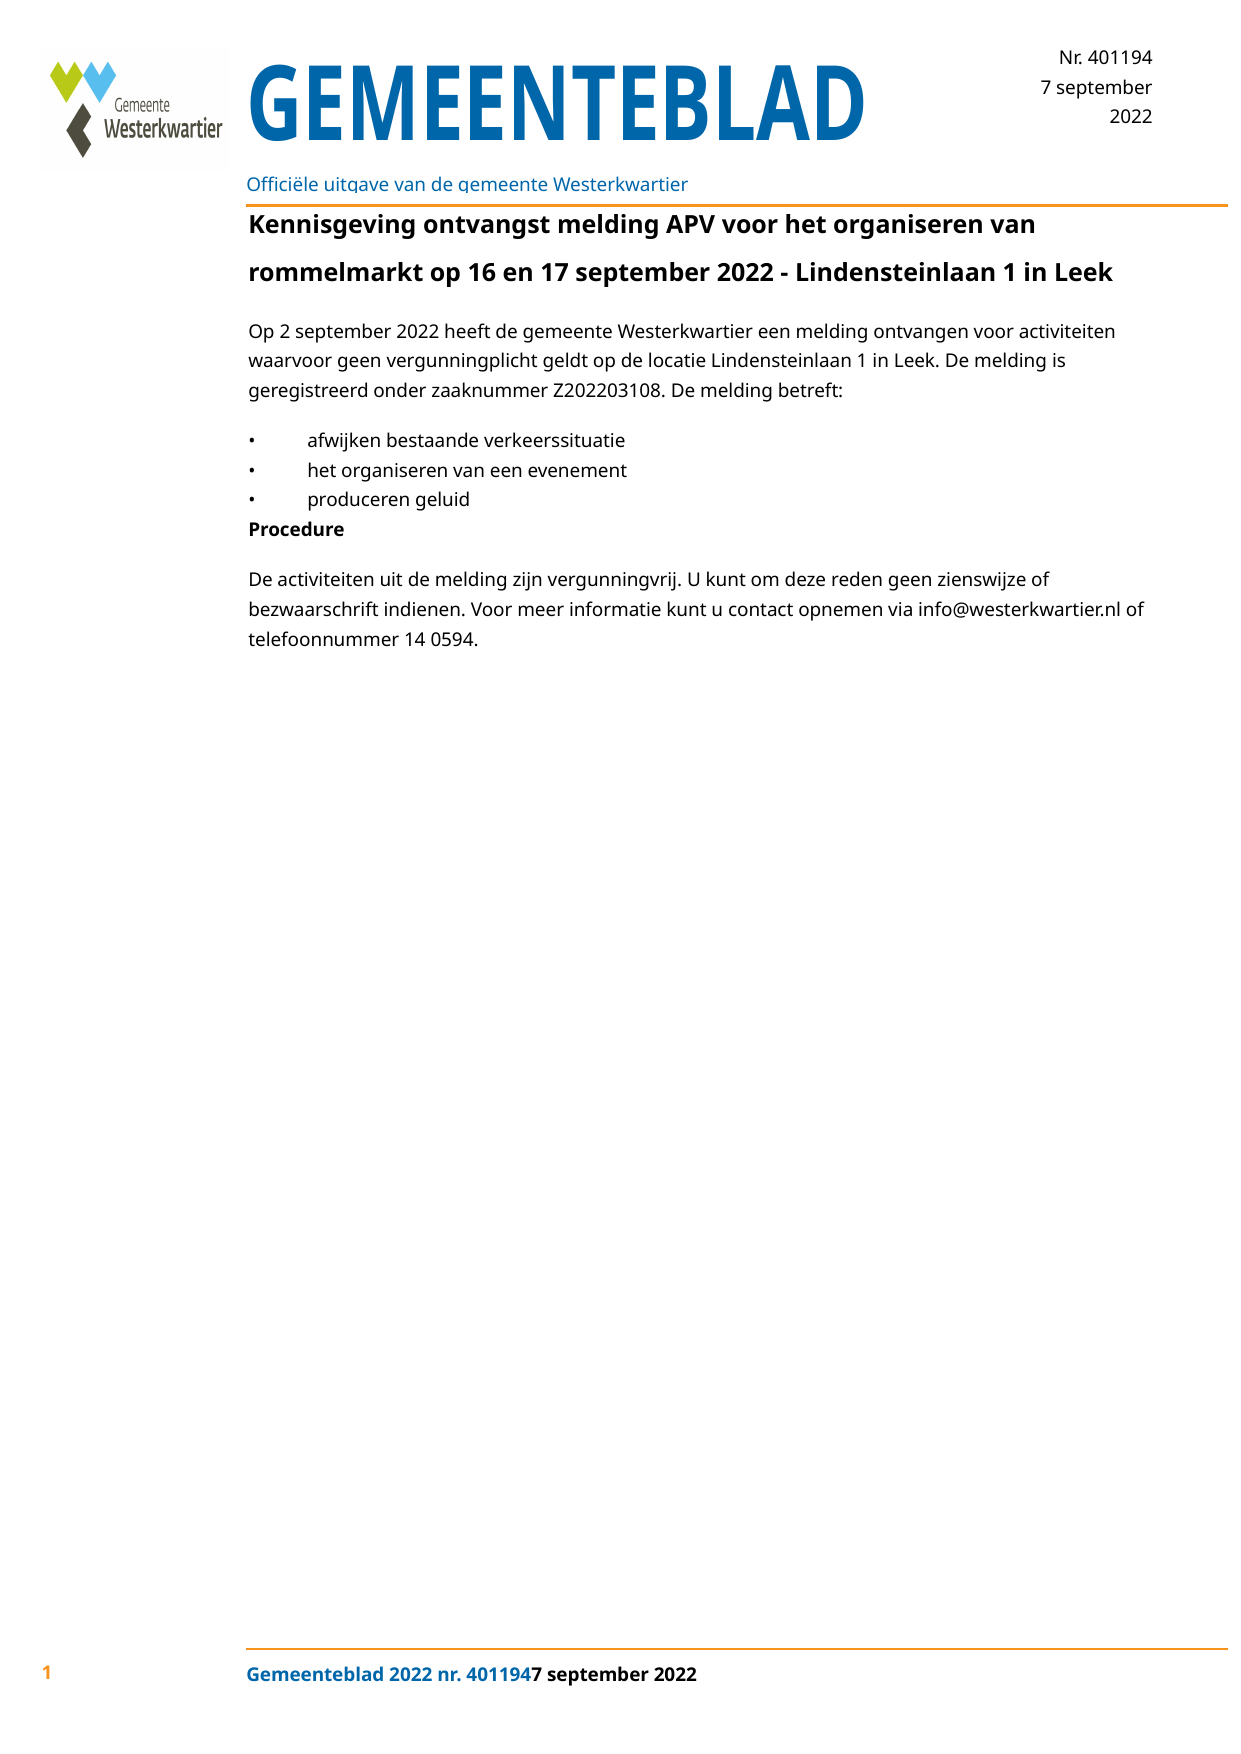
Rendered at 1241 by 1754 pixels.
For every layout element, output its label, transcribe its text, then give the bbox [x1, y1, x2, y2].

list afwijken bestaande verkeerssituatie [248, 427, 1152, 453]
list het organiseren van een evenement [248, 457, 1152, 483]
text Procedure [248, 516, 1152, 542]
text Op 2 september 2022 heeft de gemeente Westerkwartier een melding ontvangen voor activiteiten waarvoor geen vergunningplicht geldt op de locatie Lindensteinlaan 1 in Leek. De melding is geregistreerd onder zaaknummer Z202203108. De melding betreft: [248, 318, 1152, 403]
text De activiteiten uit de melding zijn vergunningvrij. U kunt om deze reden geen zienswijze of bezwaarschrift indienen. Voor meer informatie kunt u contact opnemen via info@westerkwartier.nl of telefoonnummer 14 0594. [248, 567, 1152, 652]
text Kennisgeving ontvangst melding APV voor het organiseren van rommelmarkt op 16 en 17 september 2022 - Lindensteinlaan 1 in Leek [248, 207, 1152, 288]
picture [41, 47, 231, 172]
list produceren geluid [248, 487, 1152, 512]
